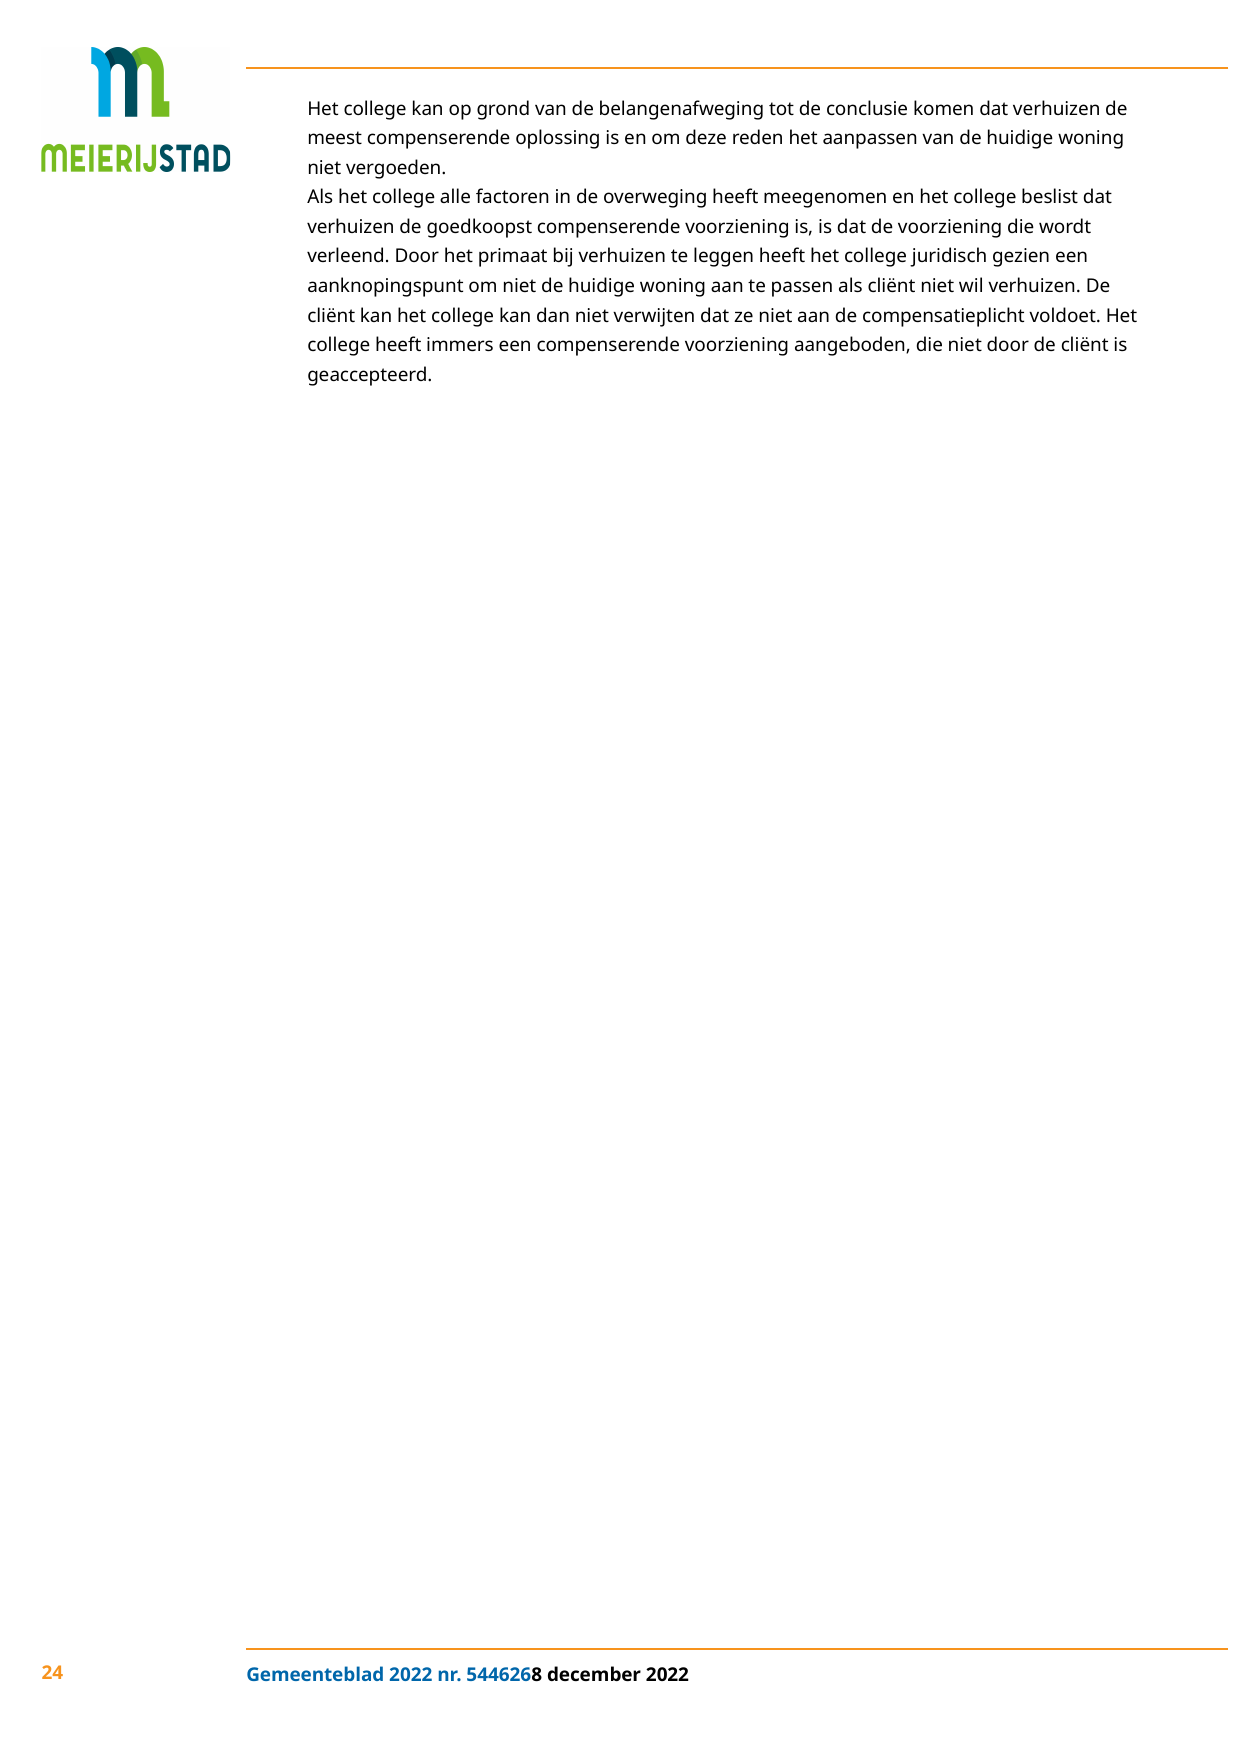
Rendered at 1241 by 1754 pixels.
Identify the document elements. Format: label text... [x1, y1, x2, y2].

list Het college kan op grond van de belangenafweging tot de conclusie komen dat verhuizen de meest compenserende oplossing is en om deze reden het aanpassen van de huidige woning niet vergoeden. [248, 95, 1152, 180]
list Als het college alle factoren in de overweging heeft meegenomen en het college beslist dat verhuizen de goedkoopst compenserende voorziening is, is dat de voorziening die wordt verleend. Door het primaat bij verhuizen te leggen heeft het college juridisch gezien een aanknopingspunt om niet de huidige woning aan te passen als cliënt niet wil verhuizen. De cliënt kan het college kan dan niet verwijten dat ze niet aan de compensatieplicht voldoet. Het college heeft immers een compenserende voorziening aangeboden, die niet door de cliënt is geaccepteerd. [248, 183, 1152, 387]
picture [41, 47, 231, 172]
